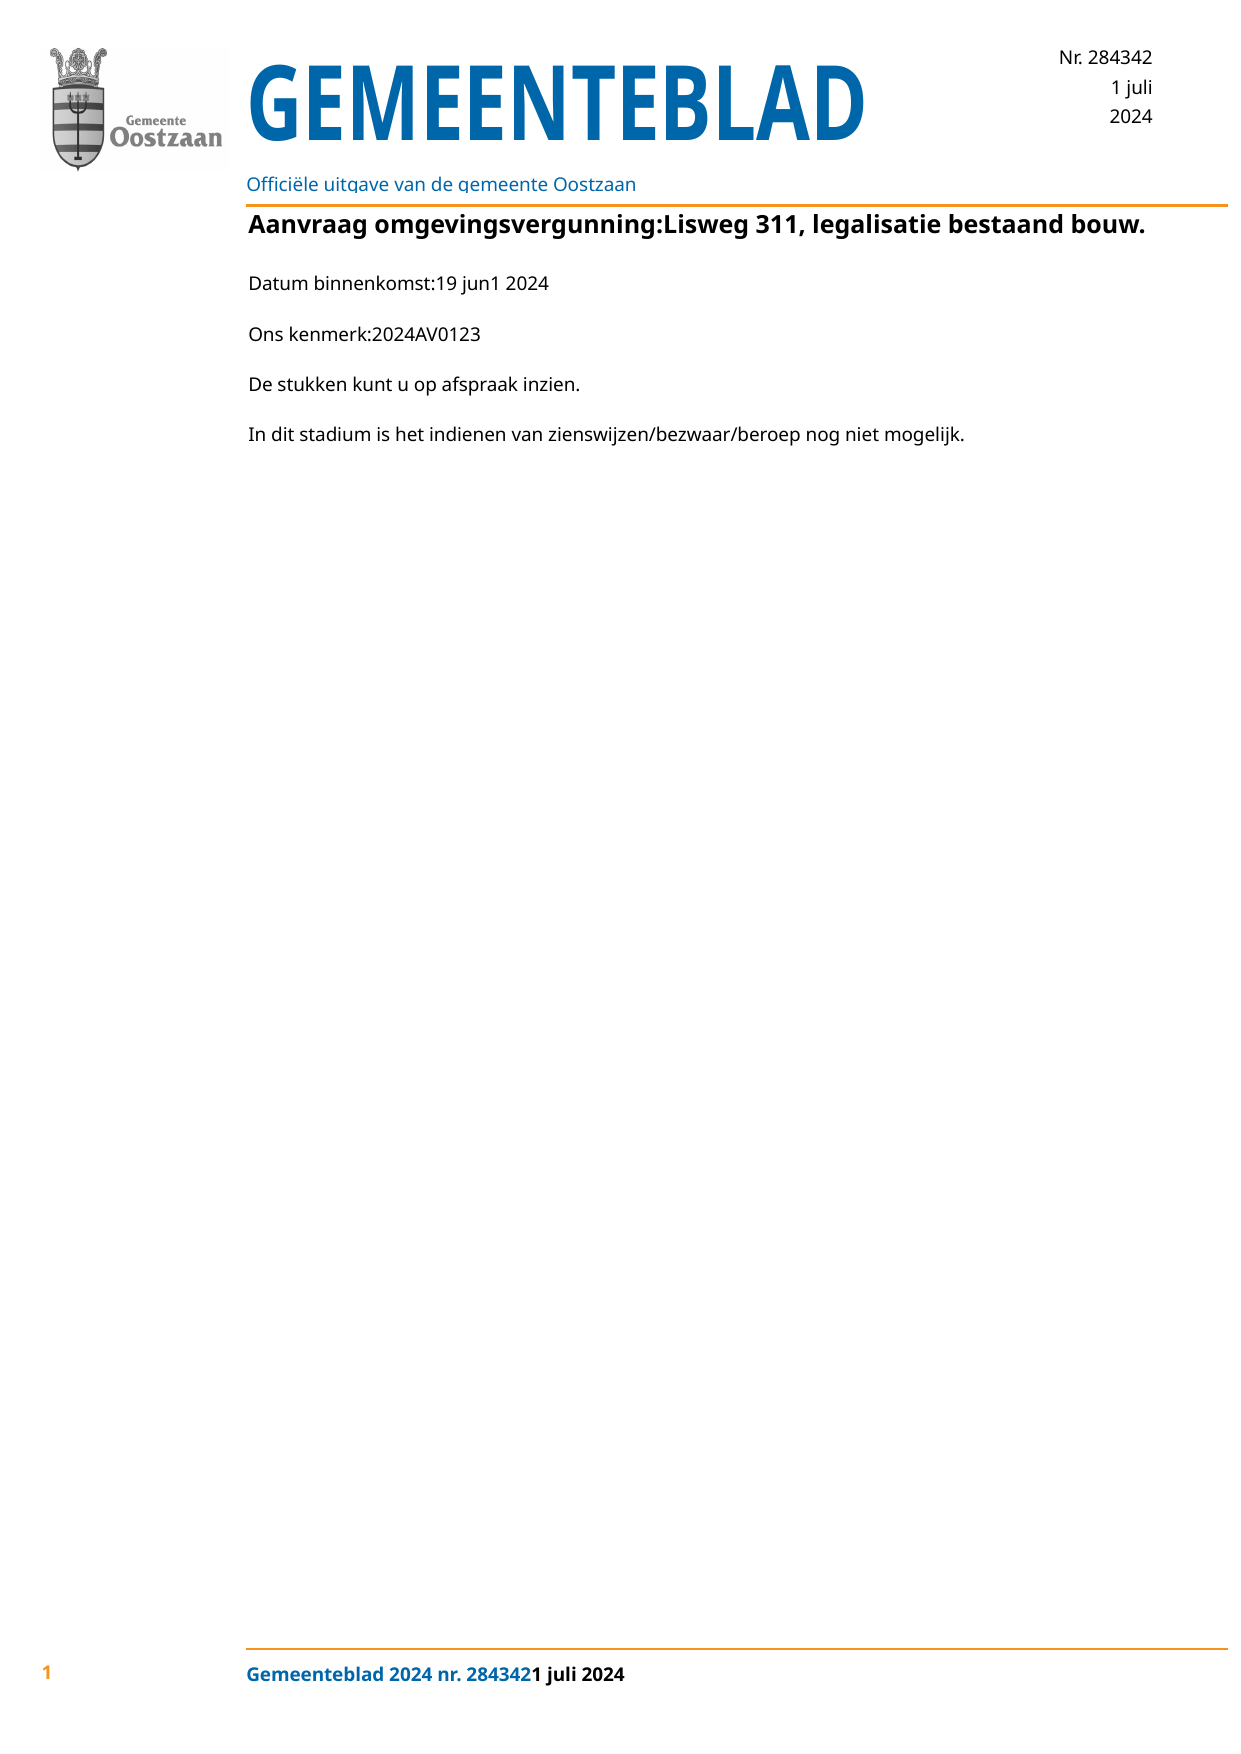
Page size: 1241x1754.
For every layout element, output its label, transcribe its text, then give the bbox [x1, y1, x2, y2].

text De stukken kunt u op afspraak inzien. [248, 371, 1152, 397]
text In dit stadium is het indienen van zienswijzen/bezwaar/beroep nog niet mogelijk. [248, 422, 1152, 447]
text Aanvraag omgevingsvergunning:Lisweg 311, legalisatie bestaand bouw. [248, 207, 1152, 241]
text Datum binnenkomst:19 jun1 2024 [248, 270, 1152, 296]
text Ons kenmerk:2024AV0123 [248, 321, 1152, 346]
picture [41, 47, 231, 172]
